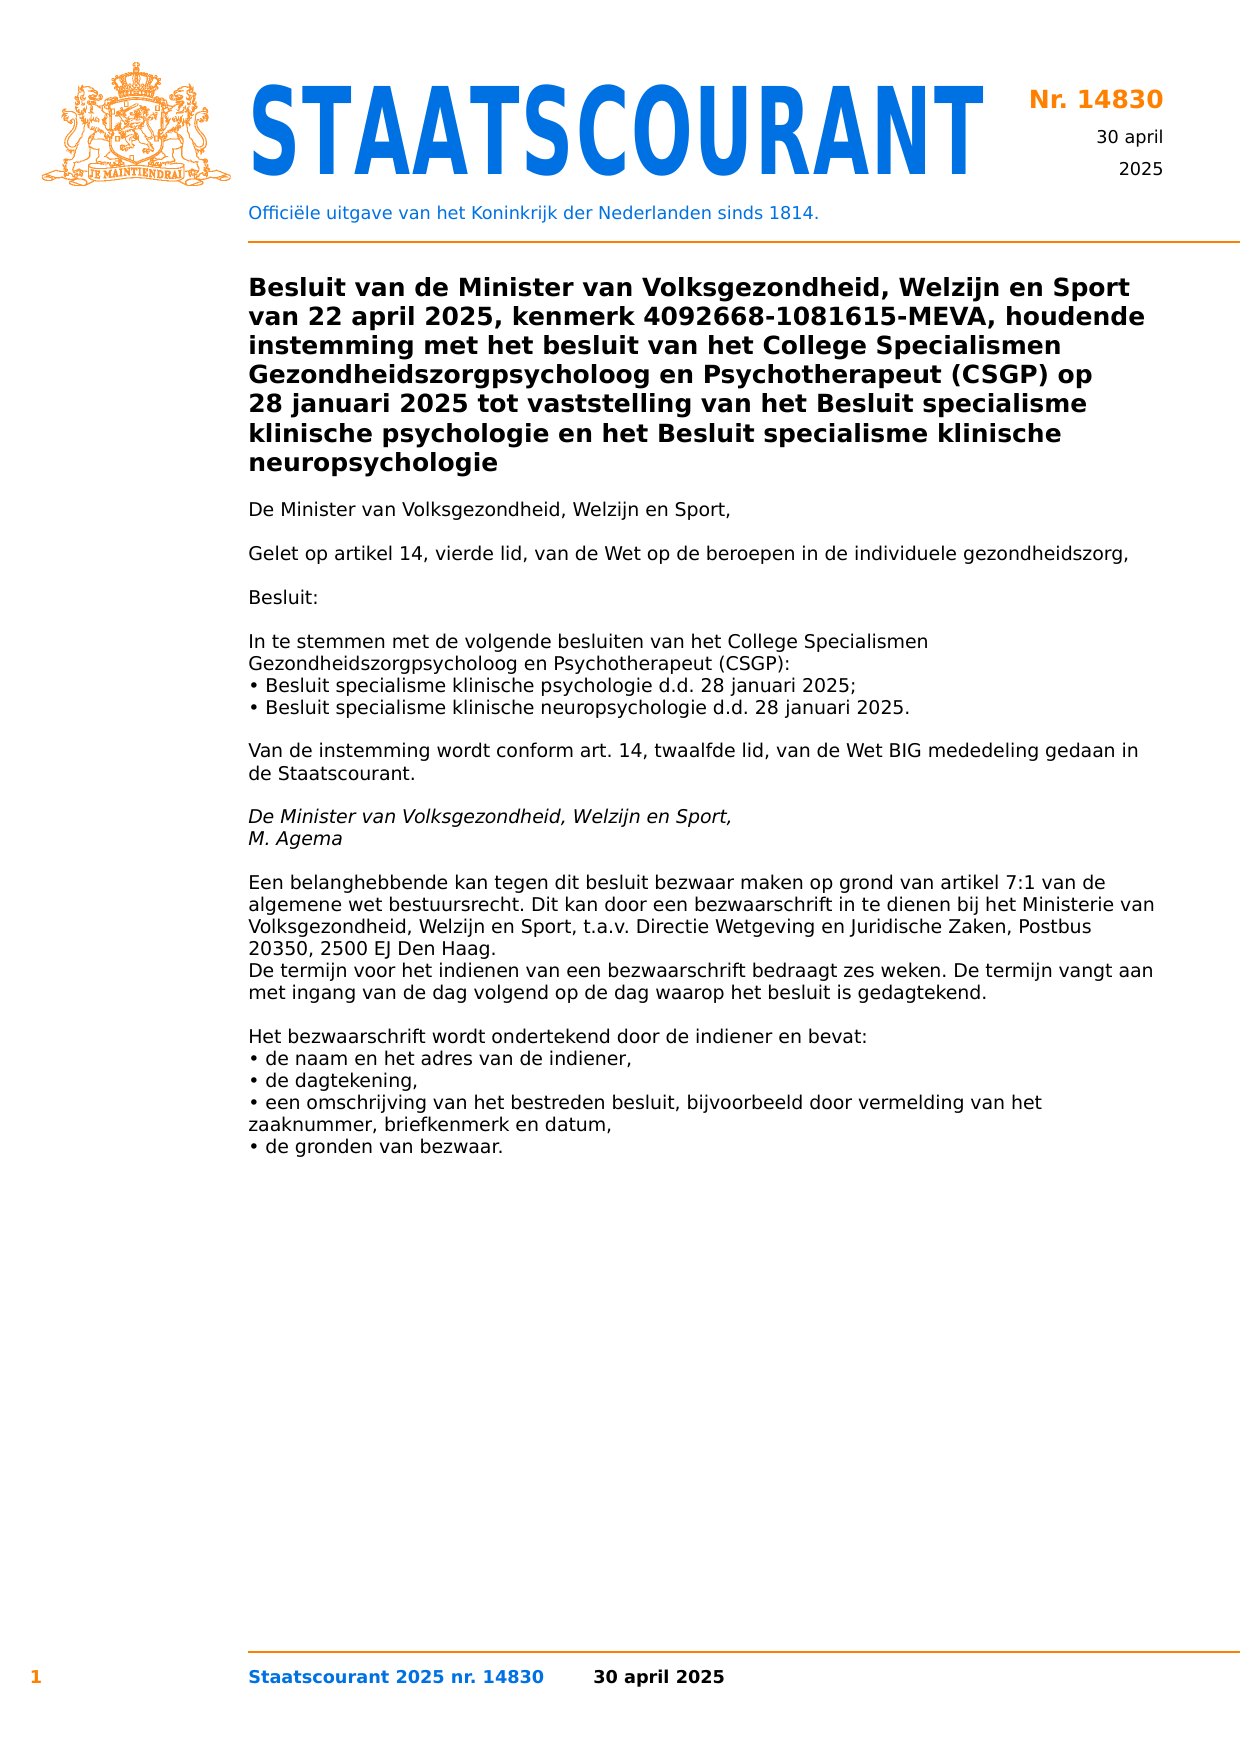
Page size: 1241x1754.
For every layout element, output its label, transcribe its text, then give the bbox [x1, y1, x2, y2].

text De termijn voor het indienen van een bezwaarschrift bedraagt zes weken. De termijn vangt aan met ingang van de dag volgend op de dag waarop het besluit is gedagtekend. [248, 960, 1163, 1004]
text • de dagtekening, [248, 1070, 1163, 1092]
table_cell Officiële uitgave van het Koninkrijk der Nederlanden sinds 1814. [248, 203, 1240, 241]
picture [41, 62, 231, 186]
text • de naam en het adres van de indiener, [248, 1048, 1163, 1070]
table_header Nr. 14830 [998, 62, 1240, 121]
text • de gronden van bezwaar. [248, 1136, 1163, 1158]
text Gelet op artikel 14, vierde lid, van de Wet op de beroepen in de individuele gezondheidszorg, [248, 543, 1163, 565]
text De Minister van Volksgezondheid, Welzijn en Sport, M. Agema [248, 806, 1163, 850]
subtitle Besluit van de Minister van Volksgezondheid, Welzijn en Sport van 22 april 2025, kenmerk 4092668-1081615-MEVA, houdende instemming met het besluit van het College Specialismen Gezondheidszorgpsycholoog en Psychotherapeut (CSGP) op 28 januari 2025 tot vaststelling van het Besluit specialisme klinische psychologie en het Besluit specialisme klinische neuropsychologie [248, 273, 1163, 477]
text Besluit: [248, 587, 1163, 609]
text • Besluit specialisme klinische psychologie d.d. 28 januari 2025; [248, 674, 1163, 697]
text • Besluit specialisme klinische neuropsychologie d.d. 28 januari 2025. [248, 697, 1163, 718]
text De Minister van Volksgezondheid, Welzijn en Sport, [248, 499, 1163, 521]
table_header [25, 62, 248, 241]
table_cell 30 april [998, 121, 1240, 153]
table_header STAATSCOURANT [248, 62, 998, 203]
text Het bezwaarschrift wordt ondertekend door de indiener en bevat: [248, 1026, 1163, 1048]
text Van de instemming wordt conform art. 14, twaalfde lid, van de Wet BIG mededeling gedaan in de Staatscourant. [248, 740, 1163, 784]
table_cell 2025 [998, 153, 1240, 203]
text Een belanghebbende kan tegen dit besluit bezwaar maken op grond van artikel 7:1 van de algemene wet bestuursrecht. Dit kan door een bezwaarschrift in te dienen bij het Ministerie van Volksgezondheid, Welzijn en Sport, t.a.v. Directie Wetgeving en Juridische Zaken, Postbus 20350, 2500 EJ Den Haag. [248, 872, 1163, 960]
text In te stemmen met de volgende besluiten van het College Specialismen Gezondheidszorgpsycholoog en Psychotherapeut (CSGP): [248, 631, 1163, 674]
text • een omschrijving van het bestreden besluit, bijvoorbeeld door vermelding van het zaaknummer, briefkenmerk en datum, [248, 1092, 1163, 1136]
